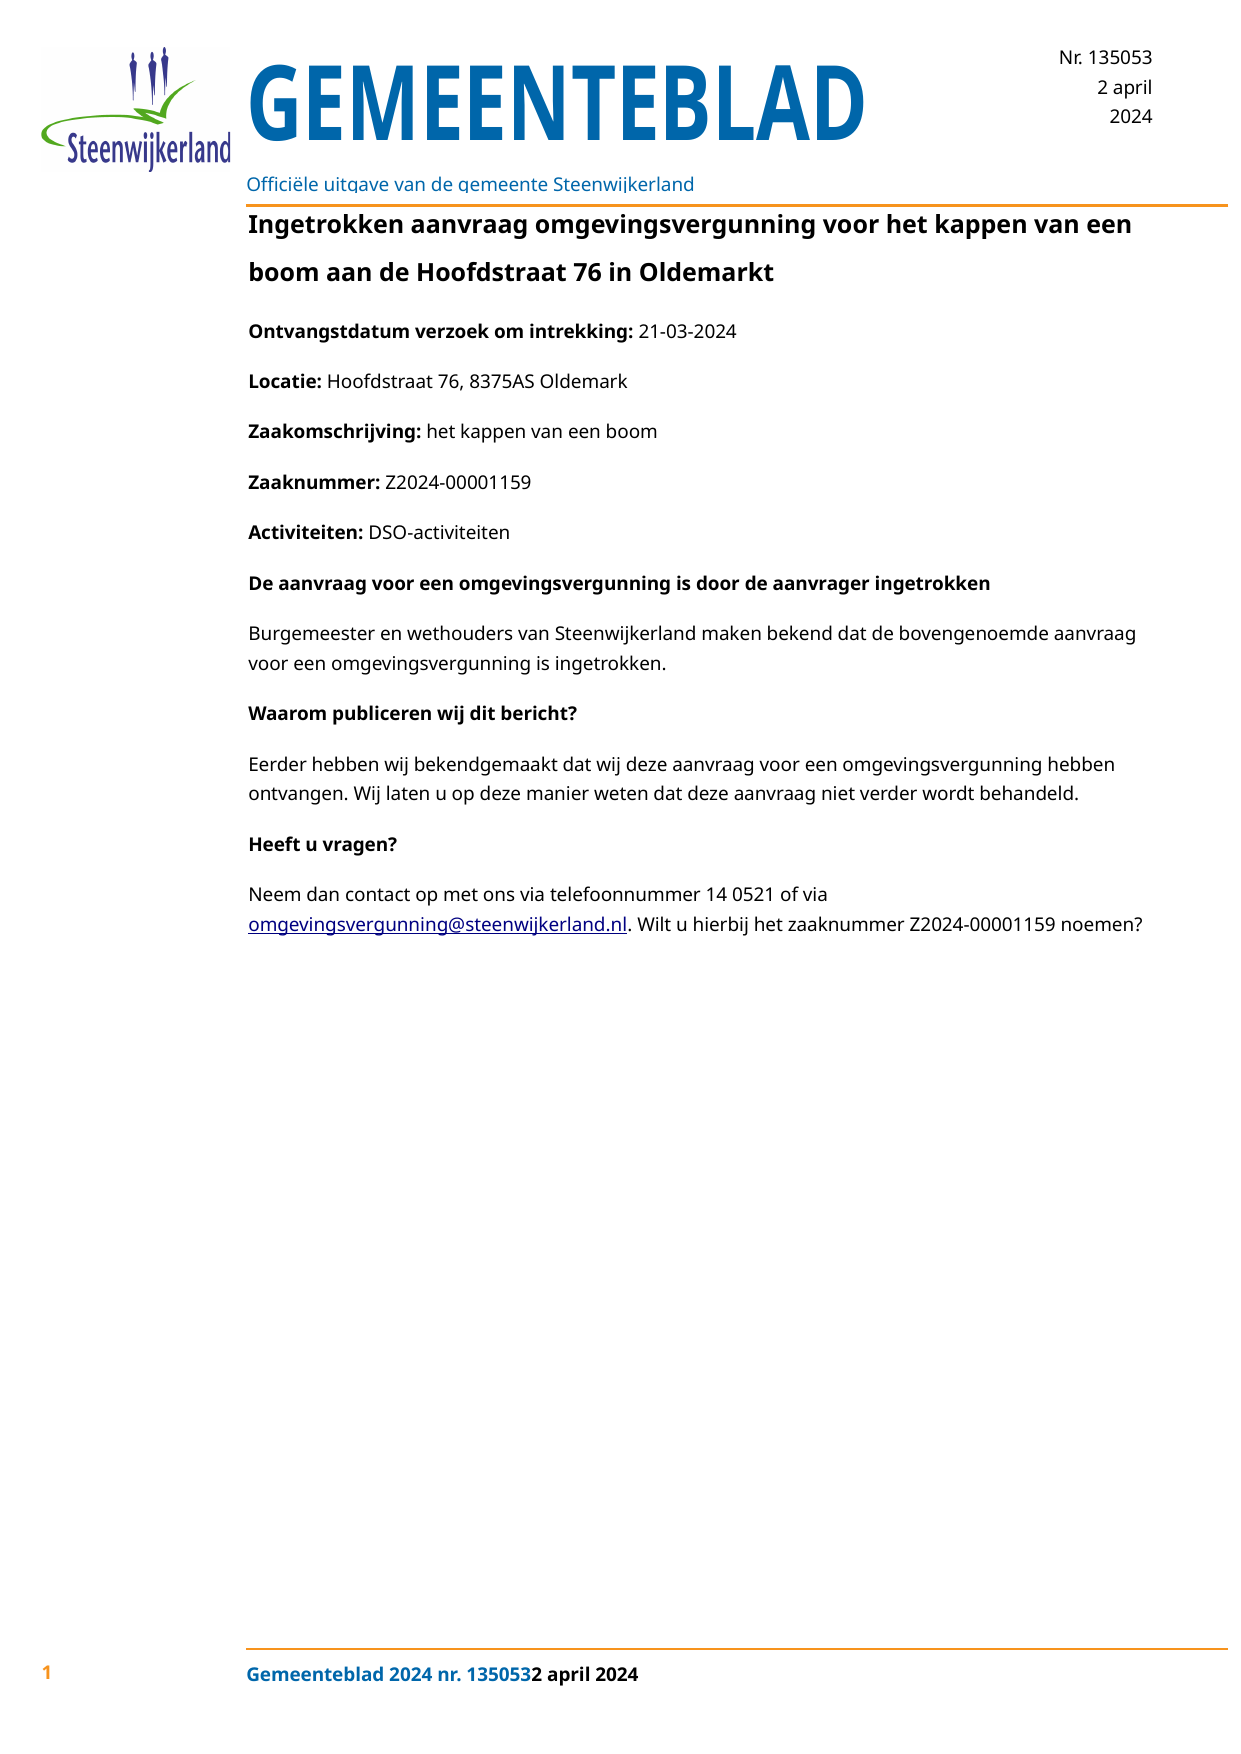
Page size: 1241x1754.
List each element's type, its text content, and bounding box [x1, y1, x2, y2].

text Ontvangstdatum verzoek om intrekking: 21-03-2024 [248, 318, 1152, 344]
text Zaaknummer: Z2024-00001159 [248, 469, 1152, 495]
text Heeft u vragen? [248, 831, 1152, 857]
text De aanvraag voor een omgevingsvergunning is door de aanvrager ingetrokken [248, 570, 1152, 596]
text Eerder hebben wij bekendgemaakt dat wij deze aanvraag voor een omgevingsvergunning hebben ontvangen. Wij laten u op deze manier weten dat deze aanvraag niet verder wordt behandeld. [248, 751, 1152, 806]
text Zaakomschrijving: het kappen van een boom [248, 419, 1152, 444]
text Ingetrokken aanvraag omgevingsvergunning voor het kappen van een boom aan de Hoofdstraat 76 in Oldemarkt [248, 207, 1152, 288]
text Activiteiten: DSO-activiteiten [248, 519, 1152, 545]
text Waarom publiceren wij dit bericht? [248, 700, 1152, 726]
text Locatie: Hoofdstraat 76, 8375AS Oldemark [248, 368, 1152, 394]
text Burgemeester en wethouders van Steenwijkerland maken bekend dat de bovengenoemde aanvraag voor een omgevingsvergunning is ingetrokken. [248, 620, 1152, 676]
picture [41, 47, 231, 172]
text Neem dan contact op met ons via telefoonnummer 14 0521 of via omgevingsvergunning@steenwijkerland.nl. Wilt u hierbij het zaaknummer Z2024-00001159 noemen? [248, 881, 1152, 937]
